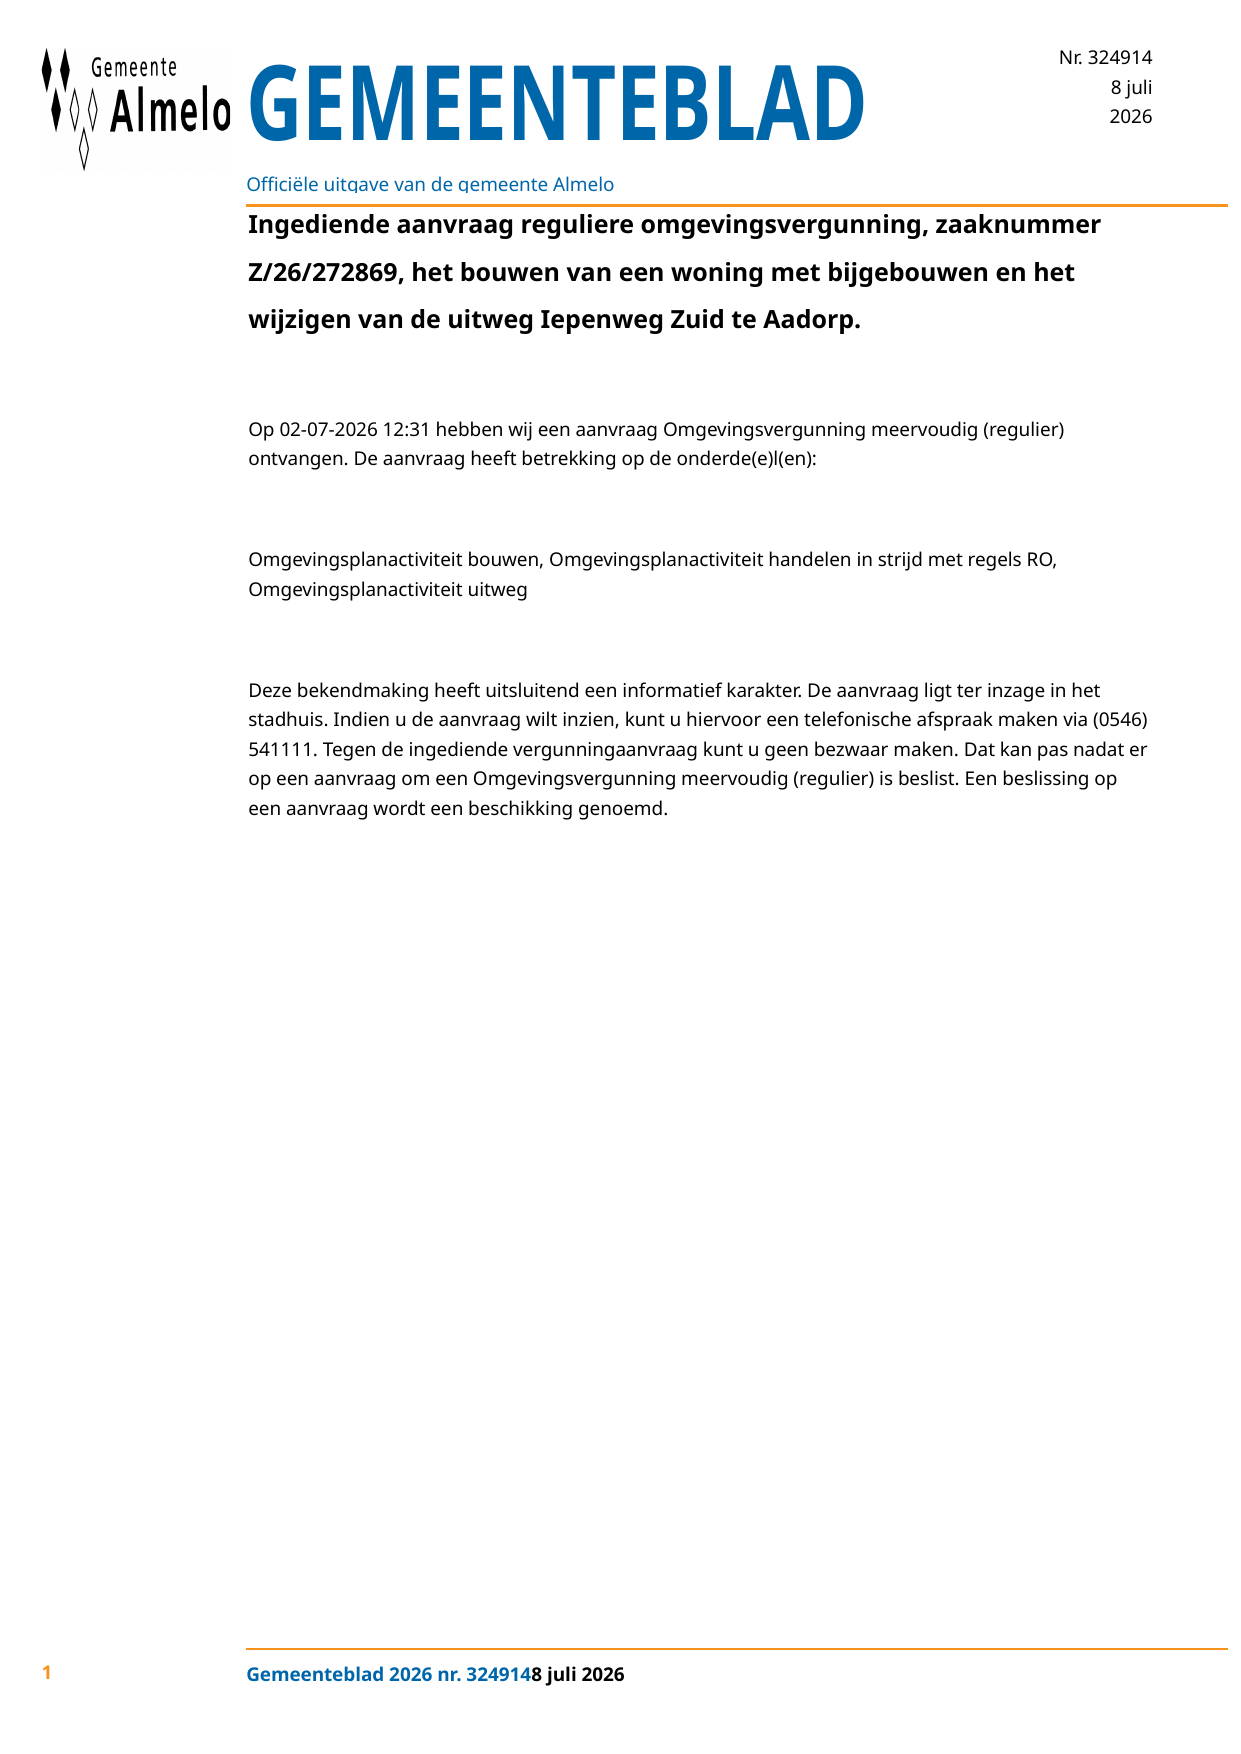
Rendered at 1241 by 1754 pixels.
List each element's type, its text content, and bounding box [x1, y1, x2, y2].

text Ingediende aanvraag reguliere omgevingsvergunning, zaaknummer Z/26/272869, het bouwen van een woning met bijgebouwen en het wijzigen van de uitweg Iepenweg Zuid te Aadorp. [248, 207, 1152, 336]
text Omgevingsplanactiviteit bouwen, Omgevingsplanactiviteit handelen in strijd met regels RO, Omgevingsplanactiviteit uitweg [248, 546, 1152, 602]
text Deze bekendmaking heeft uitsluitend een informatief karakter. De aanvraag ligt ter inzage in het stadhuis. Indien u de aanvraag wilt inzien, kunt u hiervoor een telefonische afspraak maken via (0546) 541111. Tegen de ingediende vergunningaanvraag kunt u geen bezwaar maken. Dat kan pas nadat er op een aanvraag om een Omgevingsvergunning meervoudig (regulier) is beslist. Een beslissing op een aanvraag wordt een beschikking genoemd. [248, 677, 1152, 821]
text Op 02-07-2026 12:31 hebben wij een aanvraag Omgevingsvergunning meervoudig (regulier) ontvangen. De aanvraag heeft betrekking op de onderde(e)l(en): [248, 416, 1152, 471]
picture [41, 47, 231, 172]
